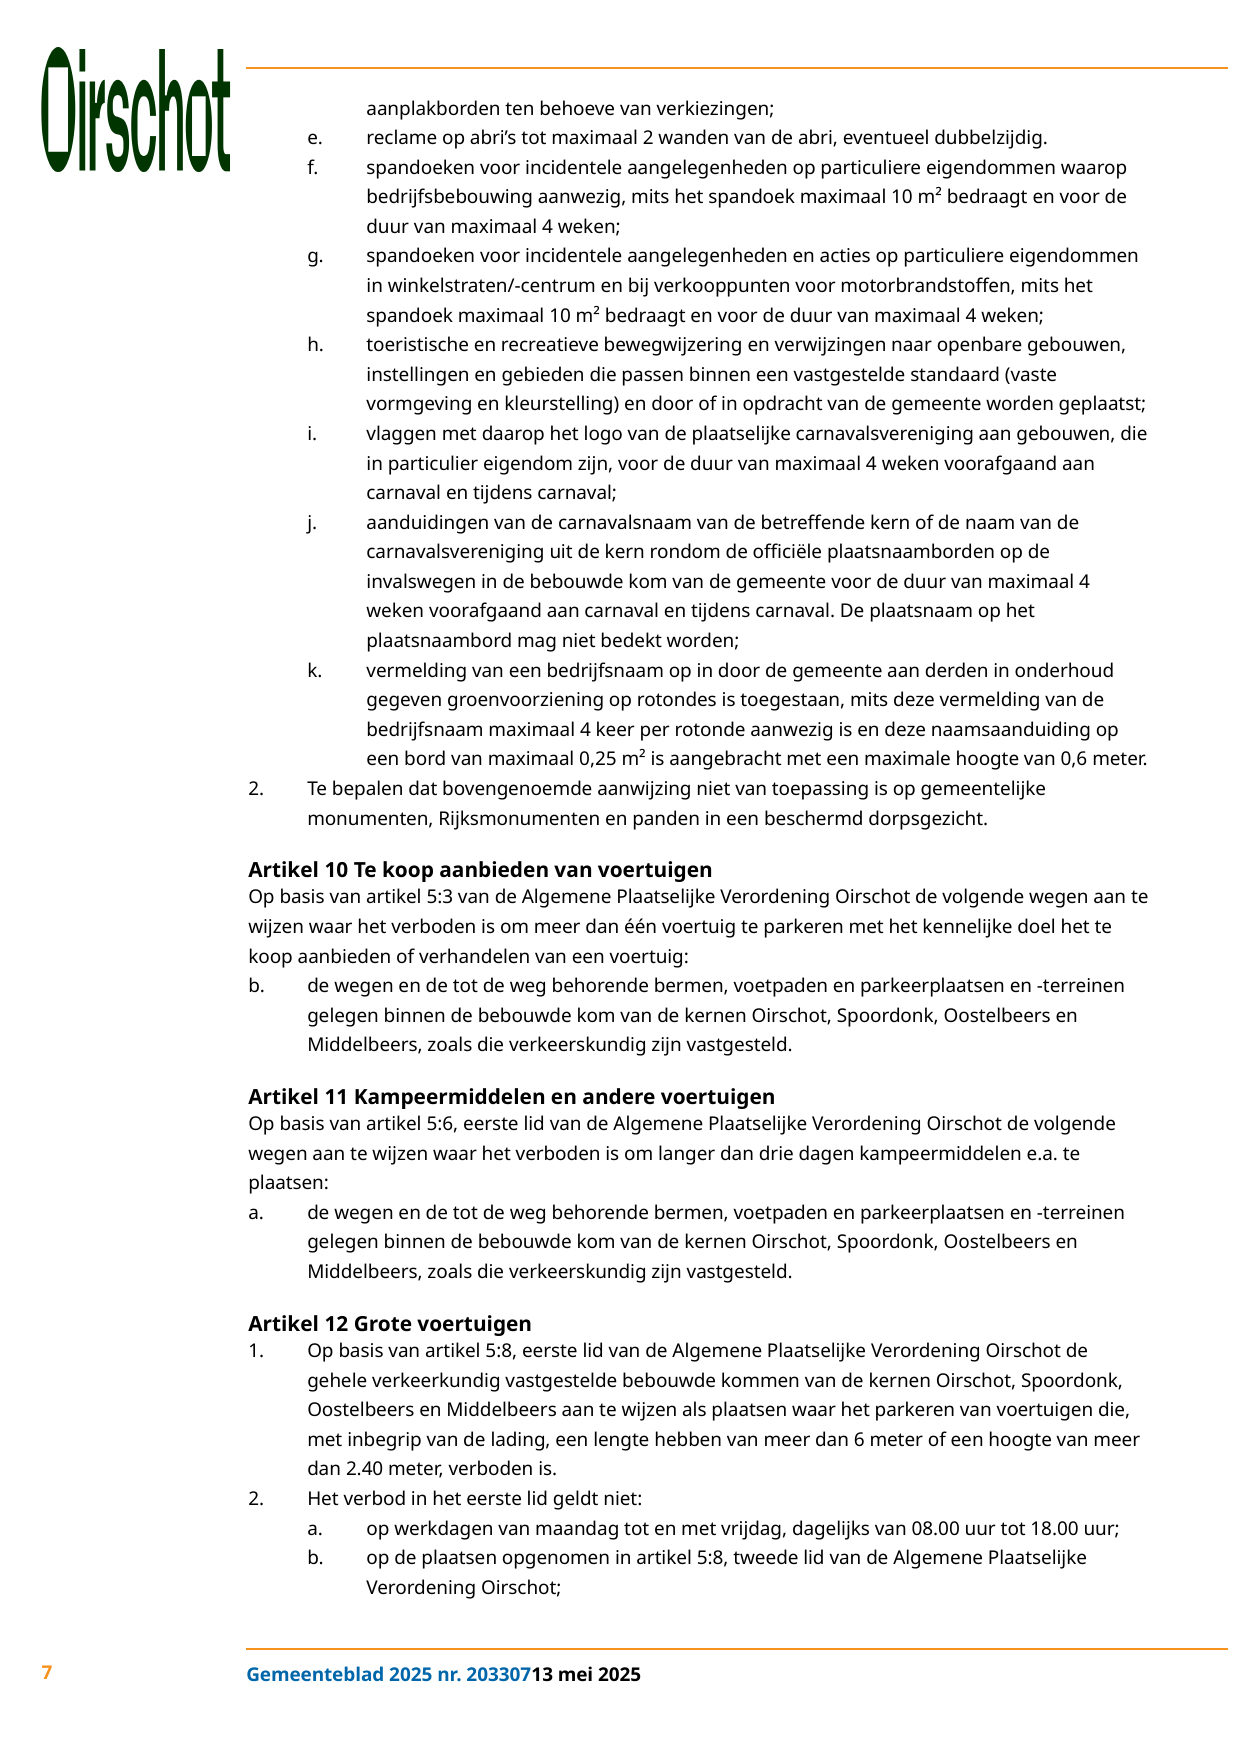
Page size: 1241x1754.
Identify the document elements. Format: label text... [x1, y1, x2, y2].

text Artikel 11 Kampeermiddelen en andere voertuigen [248, 1082, 1152, 1110]
list op de plaatsen opgenomen in artikel 5:8, tweede lid van de Algemene Plaatselijke Verordening Oirschot; [307, 1544, 1152, 1599]
list Te bepalen dat bovengenoemde aanwijzing niet van toepassing is op gemeentelijke monumenten, Rijksmonumenten en panden in een beschermd dorpsgezicht. [248, 775, 1152, 831]
list op werkdagen van maandag tot en met vrijdag, dagelijks van 08.00 uur tot 18.00 uur; [307, 1515, 1152, 1540]
list spandoeken voor incidentele aangelegenheden en acties op particuliere eigendommen in winkelstraten/-centrum en bij verkooppunten voor motorbrandstoffen, mits het spandoek maximaal 10 m² bedraagt en voor de duur van maximaal 4 weken; [307, 243, 1152, 328]
list vermelding van een bedrijfsnaam op in door de gemeente aan derden in onderhoud gegeven groenvoorziening op rotondes is toegestaan, mits deze vermelding van de bedrijfsnaam maximaal 4 keer per rotonde aanwezig is en deze naamsaanduiding op een bord van maximaal 0,25 m² is aangebracht met een maximale hoogte van 0,6 meter. [307, 657, 1152, 771]
list toeristische en recreatieve bewegwijzering en verwijzingen naar openbare gebouwen, instellingen en gebieden die passen binnen een vastgestelde standaard (vaste vormgeving en kleurstelling) en door of in opdracht van de gemeente worden geplaatst; [307, 331, 1152, 416]
list vlaggen met daarop het logo van de plaatselijke carnavalsvereniging aan gebouwen, die in particulier eigendom zijn, voor de duur van maximaal 4 weken voorafgaand aan carnaval en tijdens carnaval; [307, 420, 1152, 505]
list reclame op abri’s tot maximaal 2 wanden van de abri, eventueel dubbelzijdig. [307, 124, 1152, 150]
list aanplakborden ten behoeve van verkiezingen; [307, 95, 1152, 121]
list aanduidingen van de carnavalsnaam van de betreffende kern of de naam van de carnavalsvereniging uit de kern rondom de officiële plaatsnaamborden op de invalswegen in de bebouwde kom van de gemeente voor de duur van maximaal 4 weken voorafgaand aan carnaval en tijdens carnaval. De plaatsnaam op het plaatsnaambord mag niet bedekt worden; [307, 509, 1152, 653]
list de wegen en de tot de weg behorende bermen, voetpaden en parkeerplaatsen en -terreinen gelegen binnen de bebouwde kom van de kernen Oirschot, Spoordonk, Oostelbeers en Middelbeers, zoals die verkeerskundig zijn vastgesteld. [248, 1199, 1152, 1284]
text Op basis van artikel 5:3 van de Algemene Plaatselijke Verordening Oirschot de volgende wegen aan te wijzen waar het verboden is om meer dan één voertuig te parkeren met het kennelijke doel het te koop aanbieden of verhandelen van een voertuig: [248, 884, 1152, 968]
list de wegen en de tot de weg behorende bermen, voetpaden en parkeerplaatsen en -terreinen gelegen binnen de bebouwde kom van de kernen Oirschot, Spoordonk, Oostelbeers en Middelbeers, zoals die verkeerskundig zijn vastgesteld. [248, 972, 1152, 1057]
list Het verbod in het eerste lid geldt niet: [248, 1485, 1152, 1511]
list spandoeken voor incidentele aangelegenheden op particuliere eigendommen waarop bedrijfsbebouwing aanwezig, mits het spandoek maximaal 10 m² bedraagt en voor de duur van maximaal 4 weken; [307, 154, 1152, 239]
text Op basis van artikel 5:6, eerste lid van de Algemene Plaatselijke Verordening Oirschot de volgende wegen aan te wijzen waar het verboden is om langer dan drie dagen kampeermiddelen e.a. te plaatsen: [248, 1110, 1152, 1195]
text Artikel 12 Grote voertuigen [248, 1309, 1152, 1337]
text Artikel 10 Te koop aanbieden van voertuigen [248, 855, 1152, 884]
picture [41, 47, 231, 172]
list Op basis van artikel 5:8, eerste lid van de Algemene Plaatselijke Verordening Oirschot de gehele verkeerkundig vastgestelde bebouwde kommen van de kernen Oirschot, Spoordonk, Oostelbeers en Middelbeers aan te wijzen als plaatsen waar het parkeren van voertuigen die, met inbegrip van de lading, een lengte hebben van meer dan 6 meter of een hoogte van meer dan 2.40 meter, verboden is. [248, 1337, 1152, 1481]
